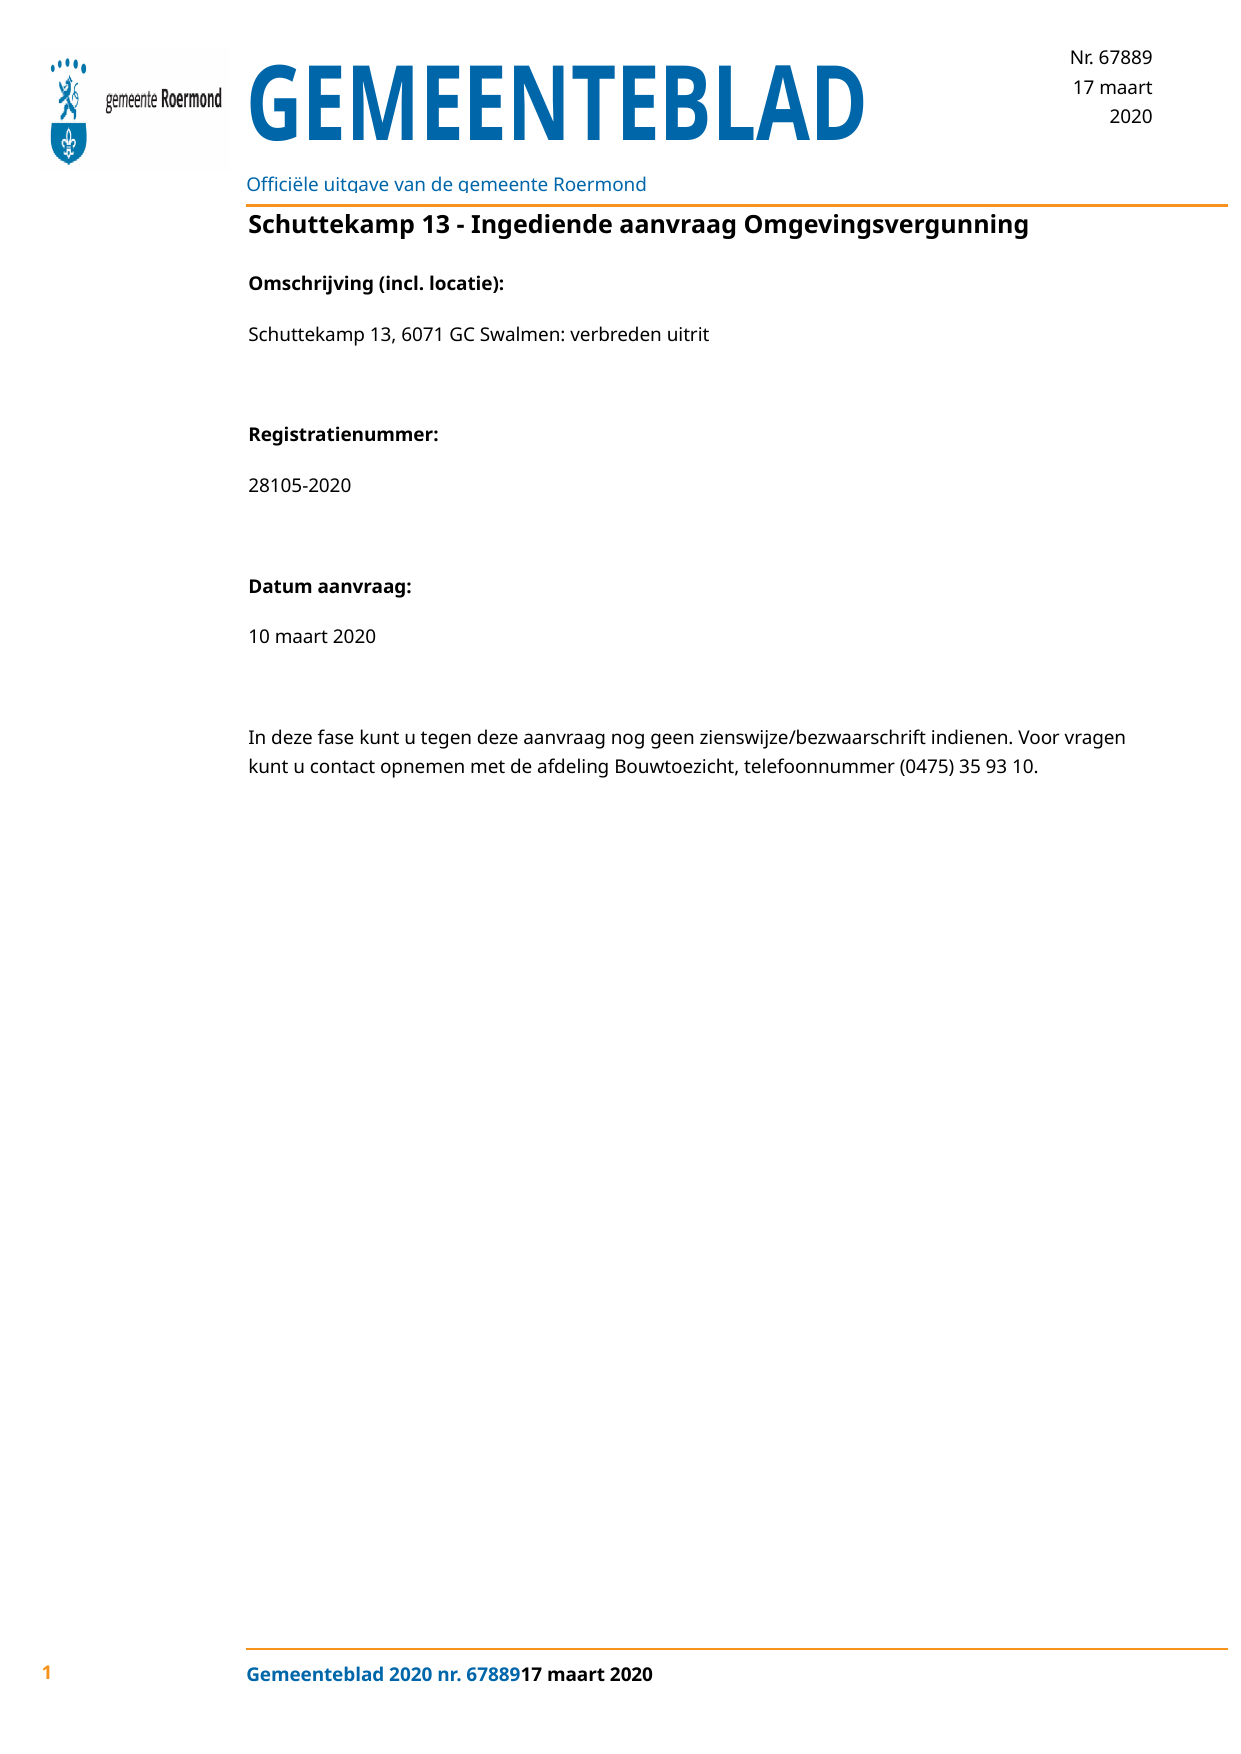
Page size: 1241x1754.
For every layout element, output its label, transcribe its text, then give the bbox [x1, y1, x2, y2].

text Omschrijving (incl. locatie): [248, 270, 1152, 296]
text 10 maart 2020 [248, 623, 1152, 649]
text Registratienummer: [248, 422, 1152, 447]
picture [41, 47, 231, 172]
text Datum aanvraag: [248, 573, 1152, 598]
text Schuttekamp 13 - Ingediende aanvraag Omgevingsvergunning [248, 207, 1152, 241]
text 28105-2020 [248, 472, 1152, 498]
text In deze fase kunt u tegen deze aanvraag nog geen zienswijze/bezwaarschrift indienen. Voor vragen kunt u contact opnemen met de afdeling Bouwtoezicht, telefoonnummer (0475) 35 93 10. [248, 724, 1152, 779]
text Schuttekamp 13, 6071 GC Swalmen: verbreden uitrit [248, 321, 1152, 346]
